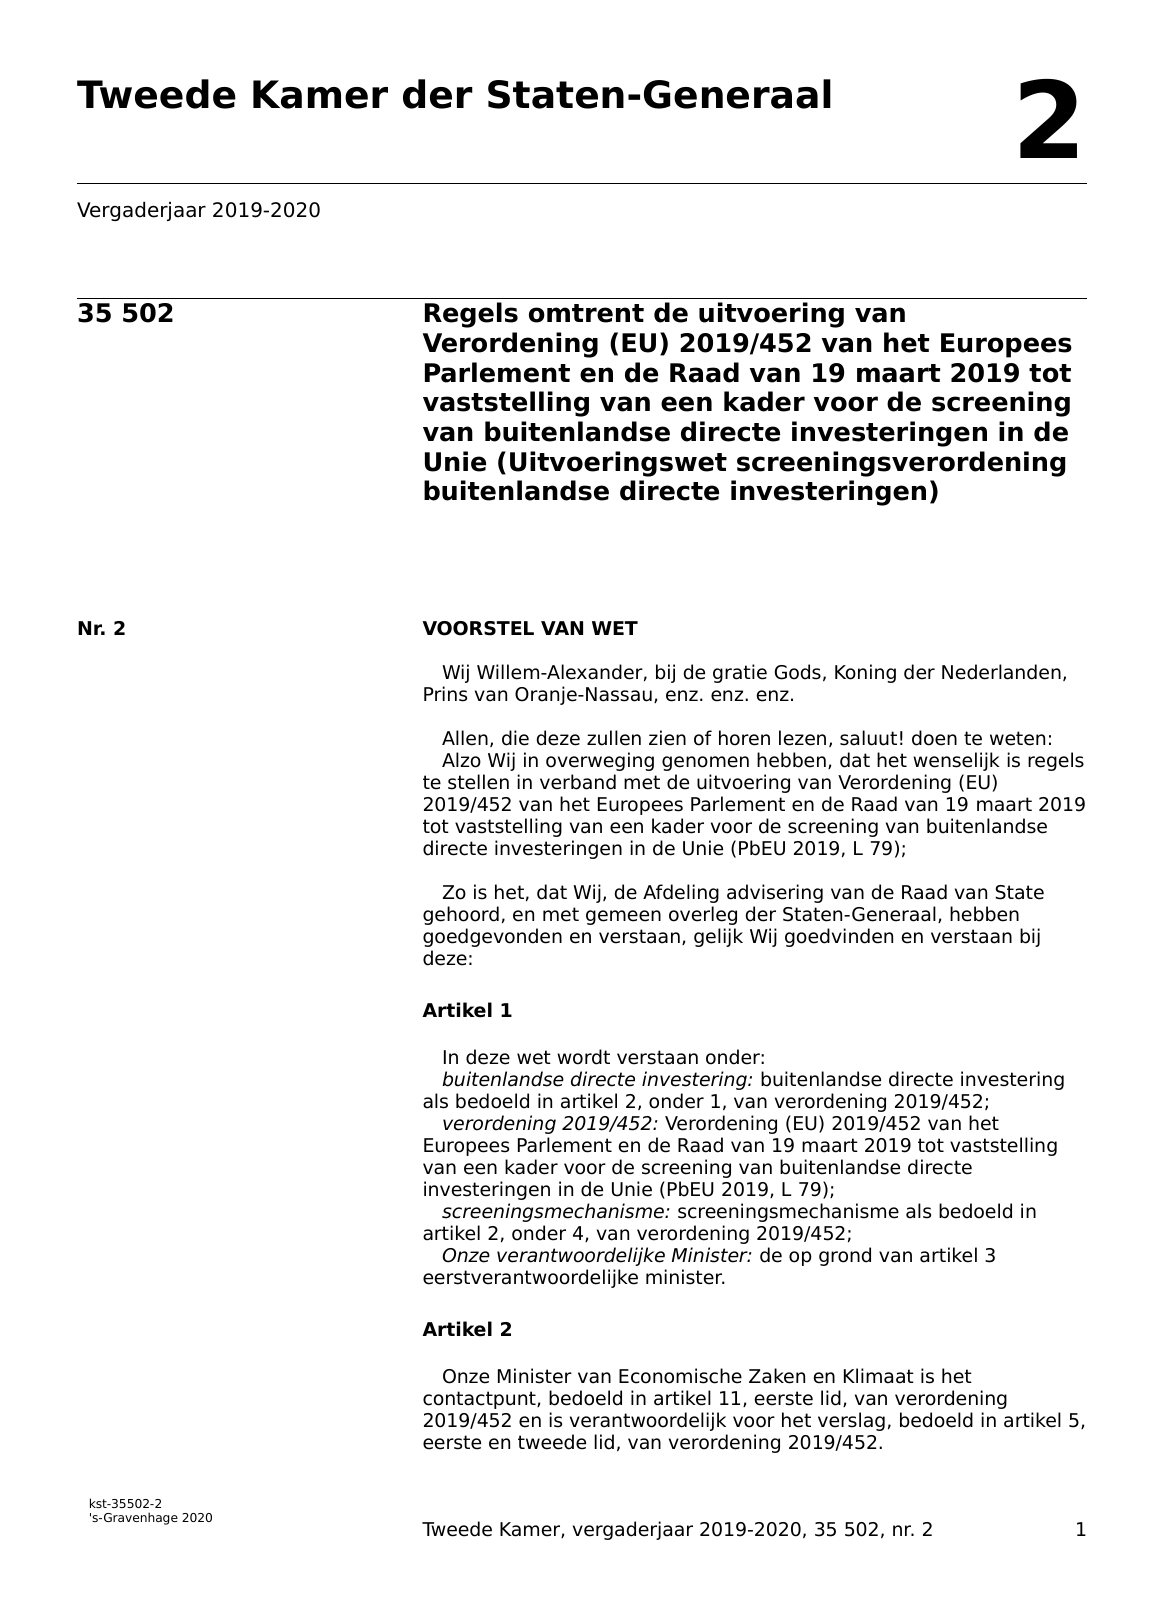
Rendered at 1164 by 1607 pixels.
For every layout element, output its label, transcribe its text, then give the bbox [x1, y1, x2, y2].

subtitle Artikel 2 [422, 1319, 1087, 1341]
subtitle Artikel 1 [422, 1000, 1087, 1022]
text screeningsmechanisme: screeningsmechanisme als bedoeld in artikel 2, onder 4, van verordening 2019/452; [422, 1201, 1087, 1245]
table_header Tweede Kamer der Staten-Generaal [77, 59, 886, 183]
text Alzo Wij in overweging genomen hebben, dat het wenselijk is regels te stellen in verband met de uitvoering van Verordening (EU) 2019/452 van het Europees Parlement en de Raad van 19 maart 2019 tot vaststelling van een kader voor de screening van buitenlandse directe investeringen in de Unie (PbEU 2019, L 79); [422, 750, 1087, 860]
text Onze verantwoordelijke Minister: de op grond van artikel 3 eerstverantwoordelijke minister. [422, 1245, 1087, 1289]
subtitle 35 502 Regels omtrent de uitvoering van Verordening (EU) 2019/452 van het Europees Parlement en de Raad van 19 maart 2019 tot vaststelling van een kader voor de screening van buitenlandse directe investeringen in de Unie (Uitvoeringswet screeningsverordening buitenlandse directe investeringen) [77, 299, 1087, 507]
text Allen, die deze zullen zien of horen lezen, saluut! doen te weten: [422, 728, 1087, 750]
text In deze wet wordt verstaan onder: [422, 1047, 1087, 1069]
table_cell Vergaderjaar 2019-2020 [77, 184, 1087, 298]
text Onze Minister van Economische Zaken en Klimaat is het contactpunt, bedoeld in artikel 11, eerste lid, van verordening 2019/452 en is verantwoordelijk voor het verslag, bedoeld in artikel 5, eerste en tweede lid, van verordening 2019/452. [422, 1366, 1087, 1454]
text Zo is het, dat Wij, de Afdeling advisering van de Raad van State gehoord, en met gemeen overleg der Staten-Generaal, hebben goedgevonden en verstaan, gelijk Wij goedvinden en verstaan bij deze: [422, 882, 1087, 970]
table_header 2 [886, 59, 1087, 183]
text buitenlandse directe investering: buitenlandse directe investering als bedoeld in artikel 2, onder 1, van verordening 2019/452; [422, 1069, 1087, 1113]
text kst-35502-2 [88, 1497, 323, 1511]
text 's-Gravenhage 2020 [88, 1511, 323, 1525]
text Wij Willem-Alexander, bij de gratie Gods, Koning der Nederlanden, Prins van Oranje-Nassau, enz. enz. enz. [422, 662, 1087, 706]
text verordening 2019/452: Verordening (EU) 2019/452 van het Europees Parlement en de Raad van 19 maart 2019 tot vaststelling van een kader voor de screening van buitenlandse directe investeringen in de Unie (PbEU 2019, L 79); [422, 1113, 1087, 1201]
subtitle Nr. 2 VOORSTEL VAN WET [77, 618, 1087, 640]
